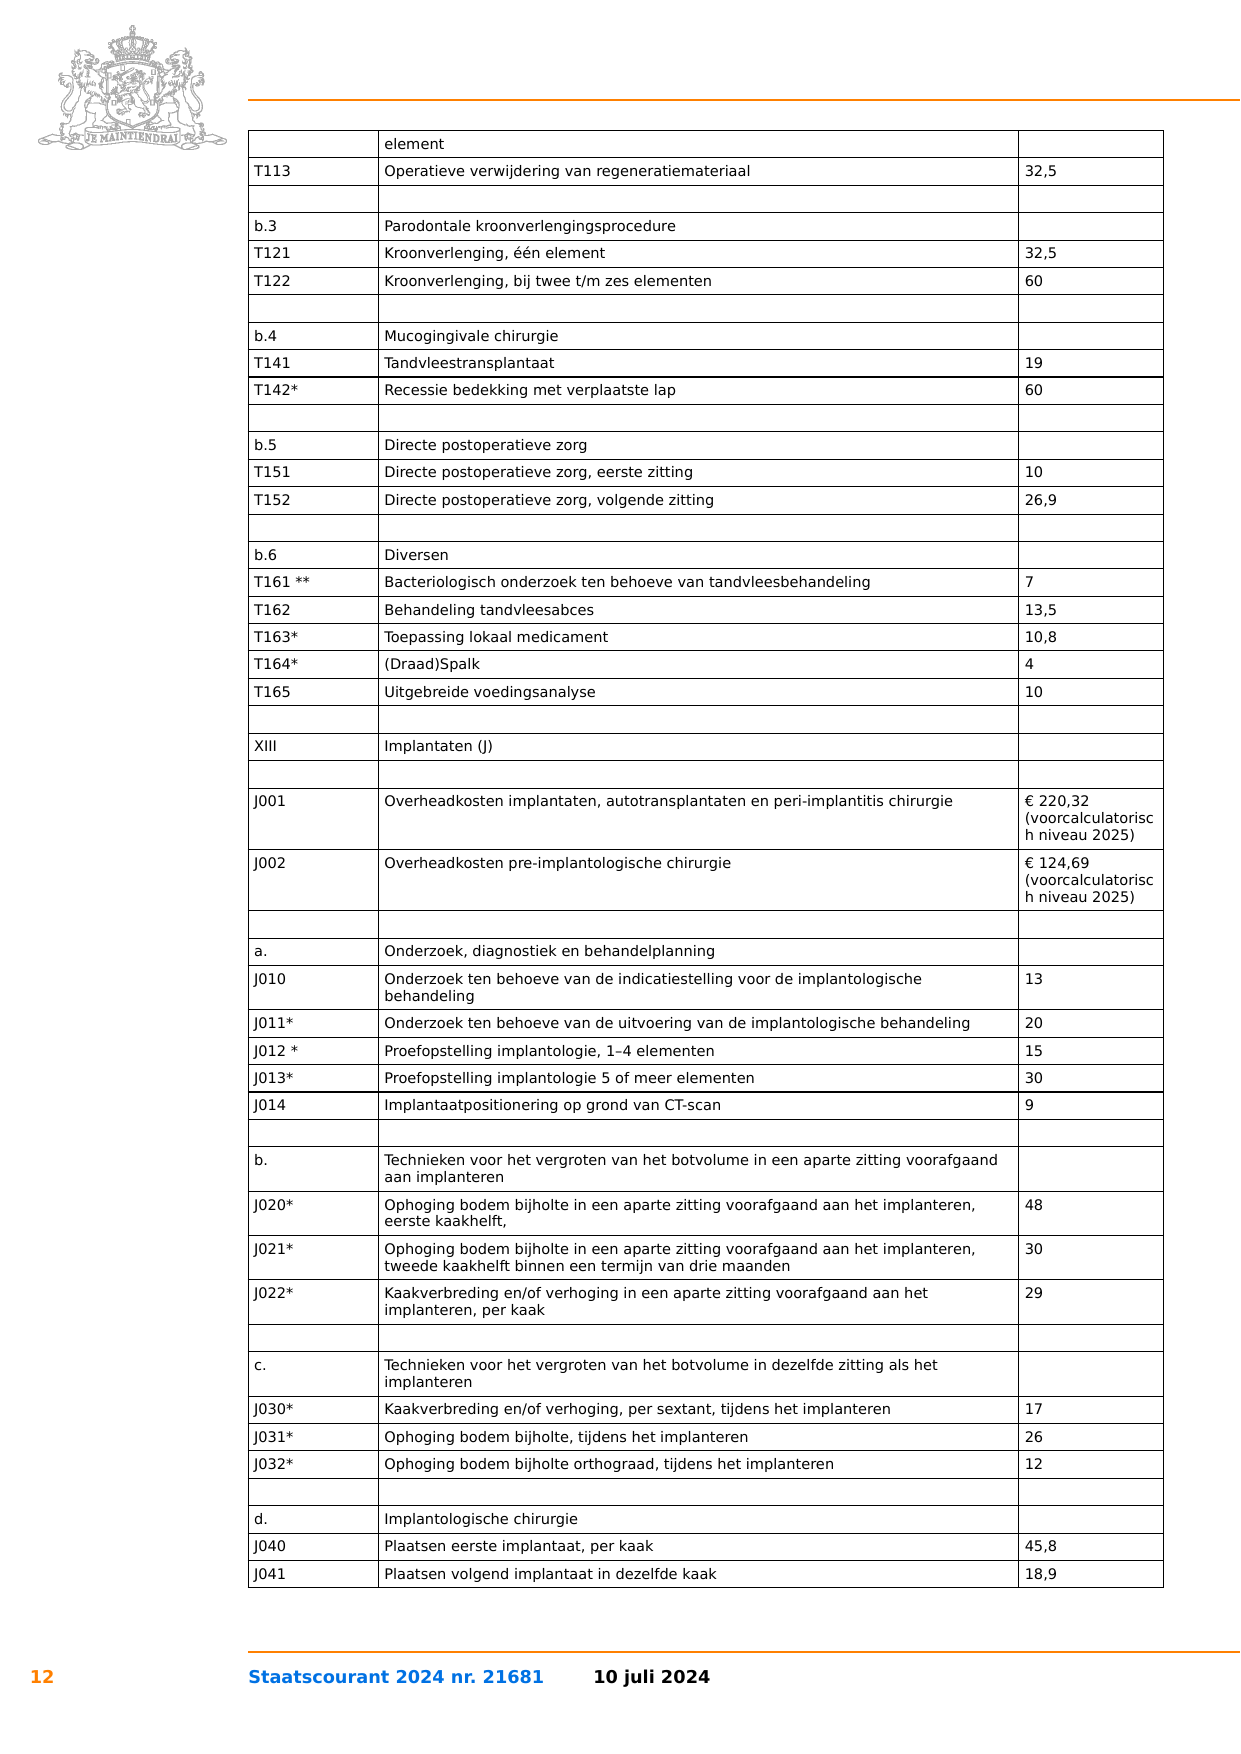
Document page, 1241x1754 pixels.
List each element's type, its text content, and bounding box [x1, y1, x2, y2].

table_cell J014 [249, 1093, 378, 1119]
table_cell [1019, 1352, 1163, 1396]
table_cell 30 [1019, 1065, 1163, 1091]
table_cell Directe postoperatieve zorg, volgende zitting [379, 487, 1018, 513]
table_cell 32,5 [1019, 241, 1163, 267]
table_cell [249, 761, 378, 787]
table_cell J013* [249, 1065, 378, 1091]
table_cell T142* [249, 378, 378, 404]
table_cell T141 [249, 350, 378, 376]
table_cell [1019, 515, 1163, 541]
table_cell Behandeling tandvleesabces [379, 597, 1018, 623]
table_cell [1019, 323, 1163, 349]
table_cell J021* [249, 1236, 378, 1279]
table_cell T122 [249, 268, 378, 294]
table_cell [1019, 186, 1163, 212]
table_cell Directe postoperatieve zorg [379, 432, 1018, 459]
table_cell T121 [249, 241, 378, 267]
table_cell Overheadkosten implantaten, autotransplantaten en peri-implantitis chirurgie [379, 789, 1018, 849]
table_cell [1019, 432, 1163, 459]
table_cell [1019, 1479, 1163, 1505]
table_cell Kaakverbreding en/of verhoging in een aparte zitting voorafgaand aan het implanteren, per kaak [379, 1280, 1018, 1324]
table_cell T164* [249, 651, 378, 678]
table_cell [379, 1120, 1018, 1146]
table_cell c. [249, 1352, 378, 1396]
table_cell J040 [249, 1534, 378, 1560]
table_cell 18,9 [1019, 1561, 1163, 1587]
table_cell J031* [249, 1424, 378, 1450]
table_cell 13,5 [1019, 597, 1163, 623]
table_cell b.5 [249, 432, 378, 459]
table_cell 26,9 [1019, 487, 1163, 513]
table_cell Technieken voor het vergroten van het botvolume in dezelfde zitting als het implanteren [379, 1352, 1018, 1396]
table_cell [1019, 405, 1163, 431]
table_cell T165 [249, 679, 378, 705]
table_cell J041 [249, 1561, 378, 1587]
table_cell [249, 706, 378, 733]
table_cell J011* [249, 1010, 378, 1037]
table_cell 13 [1019, 966, 1163, 1009]
table_cell 26 [1019, 1424, 1163, 1450]
table_cell b.6 [249, 542, 378, 568]
table_cell [249, 131, 378, 157]
table_cell J030* [249, 1397, 378, 1423]
table_cell [1019, 706, 1163, 733]
table_cell T152 [249, 487, 378, 513]
table_cell 20 [1019, 1010, 1163, 1037]
table_cell Bacteriologisch onderzoek ten behoeve van tandvleesbehandeling [379, 569, 1018, 596]
table_cell a. [249, 939, 378, 965]
table_cell T151 [249, 460, 378, 486]
table_cell 60 [1019, 268, 1163, 294]
table_cell [249, 295, 378, 322]
table_cell d. [249, 1506, 378, 1532]
table_cell [379, 405, 1018, 431]
table_cell € 220,32 (voorcalculatorisch niveau 2025) [1019, 789, 1163, 849]
table_cell Toepassing lokaal medicament [379, 624, 1018, 650]
table_cell [249, 911, 378, 937]
table_cell 4 [1019, 651, 1163, 678]
table_cell 12 [1019, 1451, 1163, 1478]
table_cell [1019, 1506, 1163, 1532]
table_cell Tandvleestransplantaat [379, 350, 1018, 376]
table_cell Overheadkosten pre-implantologische chirurgie [379, 850, 1018, 910]
table_cell T163* [249, 624, 378, 650]
table_cell [1019, 542, 1163, 568]
table_cell T162 [249, 597, 378, 623]
table_cell [1019, 1147, 1163, 1191]
table_cell J022* [249, 1280, 378, 1324]
table_cell [379, 515, 1018, 541]
table_cell 17 [1019, 1397, 1163, 1423]
table_cell [249, 186, 378, 212]
table_cell b. [249, 1147, 378, 1191]
table_cell 45,8 [1019, 1534, 1163, 1560]
table_cell [249, 515, 378, 541]
table_cell [1019, 1120, 1163, 1146]
table_cell b.3 [249, 213, 378, 239]
table_cell Mucogingivale chirurgie [379, 323, 1018, 349]
table_cell XIII [249, 734, 378, 760]
table_cell [249, 1120, 378, 1146]
table_cell Onderzoek, diagnostiek en behandelplanning [379, 939, 1018, 965]
table_cell Kroonverlenging, bij twee t/m zes elementen [379, 268, 1018, 294]
table_cell Kaakverbreding en/of verhoging, per sextant, tijdens het implanteren [379, 1397, 1018, 1423]
table_cell Ophoging bodem bijholte, tijdens het implanteren [379, 1424, 1018, 1450]
table_cell [379, 911, 1018, 937]
table_cell [1019, 761, 1163, 787]
table_cell [249, 1325, 378, 1351]
table_cell Implantaten (J) [379, 734, 1018, 760]
table_cell 30 [1019, 1236, 1163, 1279]
table_cell Proefopstelling implantologie 5 of meer elementen [379, 1065, 1018, 1091]
table_cell [379, 1479, 1018, 1505]
table_cell Diversen [379, 542, 1018, 568]
table_cell 19 [1019, 350, 1163, 376]
table_cell 32,5 [1019, 158, 1163, 185]
table_cell J032* [249, 1451, 378, 1478]
table_cell [1019, 295, 1163, 322]
table_cell J002 [249, 850, 378, 910]
table_cell 9 [1019, 1093, 1163, 1119]
table_cell Kroonverlenging, één element [379, 241, 1018, 267]
table_cell 29 [1019, 1280, 1163, 1324]
table_cell Ophoging bodem bijholte orthograad, tijdens het implanteren [379, 1451, 1018, 1478]
table_cell € 124,69 (voorcalculatorisch niveau 2025) [1019, 850, 1163, 910]
table_cell Implantologische chirurgie [379, 1506, 1018, 1532]
table_cell [249, 1479, 378, 1505]
table_cell Recessie bedekking met verplaatste lap [379, 378, 1018, 404]
table_cell Ophoging bodem bijholte in een aparte zitting voorafgaand aan het implanteren, tweede kaakhelft binnen een termijn van drie maanden [379, 1236, 1018, 1279]
table_cell J001 [249, 789, 378, 849]
table_cell J010 [249, 966, 378, 1009]
table_cell 7 [1019, 569, 1163, 596]
table_cell Proefopstelling implantologie, 1–4 elementen [379, 1038, 1018, 1064]
table_cell [1019, 1325, 1163, 1351]
table_cell [379, 295, 1018, 322]
table_cell Onderzoek ten behoeve van de uitvoering van de implantologische behandeling [379, 1010, 1018, 1037]
table_cell 60 [1019, 378, 1163, 404]
table_cell T161 ** [249, 569, 378, 596]
table_cell [379, 761, 1018, 787]
table_cell Plaatsen volgend implantaat in dezelfde kaak [379, 1561, 1018, 1587]
picture [38, 25, 227, 150]
table_cell [379, 186, 1018, 212]
table_cell [1019, 939, 1163, 965]
table_cell Onderzoek ten behoeve van de indicatiestelling voor de implantologische behandeling [379, 966, 1018, 1009]
table_cell 15 [1019, 1038, 1163, 1064]
table_cell Ophoging bodem bijholte in een aparte zitting voorafgaand aan het implanteren, eerste kaakhelft, [379, 1192, 1018, 1235]
table_cell [249, 405, 378, 431]
table_cell b.4 [249, 323, 378, 349]
table_cell Plaatsen eerste implantaat, per kaak [379, 1534, 1018, 1560]
table_cell (Draad)Spalk [379, 651, 1018, 678]
table_cell Implantaatpositionering op grond van CT-scan [379, 1093, 1018, 1119]
table_cell [379, 706, 1018, 733]
table_cell Uitgebreide voedingsanalyse [379, 679, 1018, 705]
table_cell element [379, 131, 1018, 157]
table_cell [1019, 911, 1163, 937]
table_cell 10,8 [1019, 624, 1163, 650]
table_cell J020* [249, 1192, 378, 1235]
table_cell Directe postoperatieve zorg, eerste zitting [379, 460, 1018, 486]
table_cell [1019, 131, 1163, 157]
table_cell Technieken voor het vergroten van het botvolume in een aparte zitting voorafgaand aan implanteren [379, 1147, 1018, 1191]
table_cell J012 * [249, 1038, 378, 1064]
table_cell [1019, 213, 1163, 239]
table_cell 48 [1019, 1192, 1163, 1235]
table_cell [379, 1325, 1018, 1351]
table_cell 10 [1019, 679, 1163, 705]
table_cell 10 [1019, 460, 1163, 486]
table_cell Operatieve verwijdering van regeneratiemateriaal [379, 158, 1018, 185]
table_cell T113 [249, 158, 378, 185]
table_cell Parodontale kroonverlengingsprocedure [379, 213, 1018, 239]
table_cell [1019, 734, 1163, 760]
